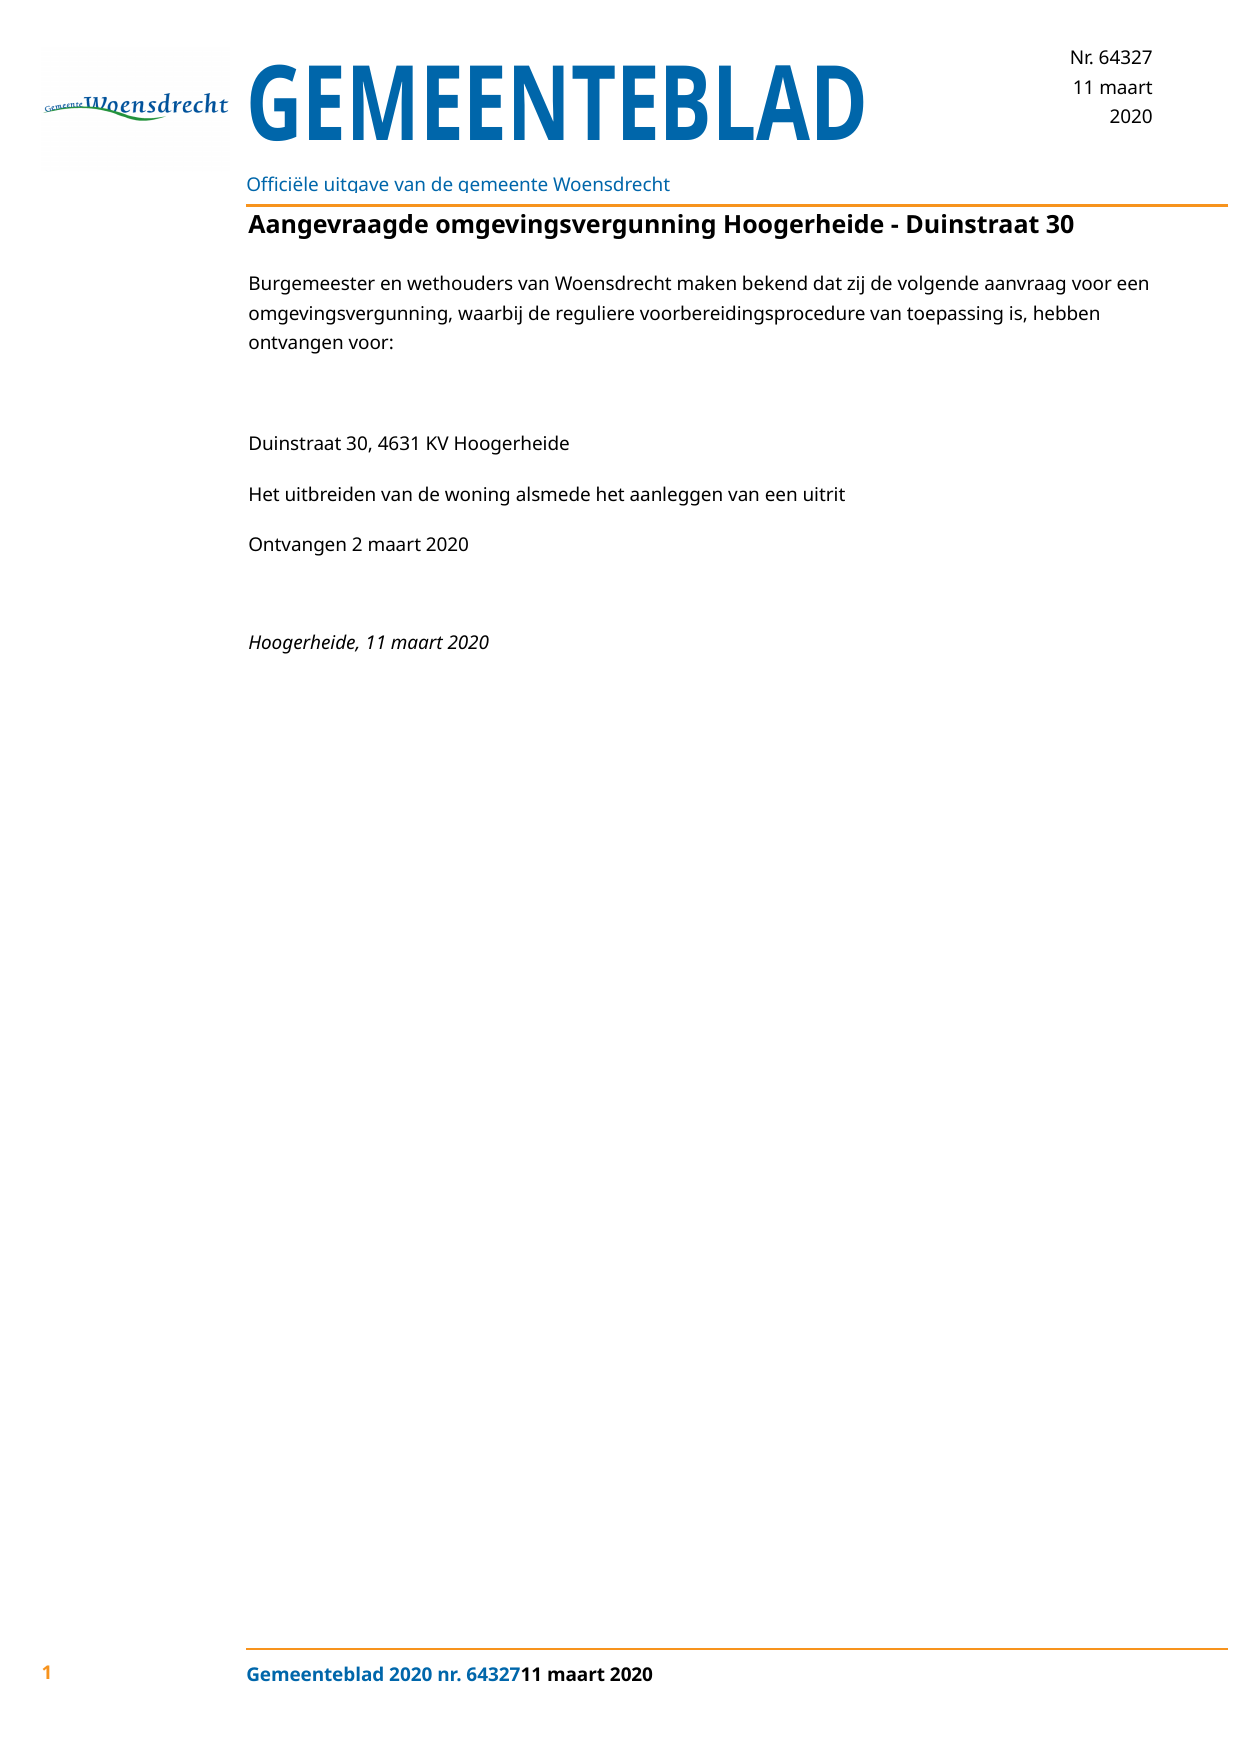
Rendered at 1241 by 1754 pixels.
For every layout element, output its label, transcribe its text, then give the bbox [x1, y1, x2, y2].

text Burgemeester en wethouders van Woensdrecht maken bekend dat zij de volgende aanvraag voor een omgevingsvergunning, waarbij de reguliere voorbereidingsprocedure van toepassing is, hebben ontvangen voor: [248, 270, 1152, 355]
text Hoogerheide, 11 maart 2020 [248, 629, 1152, 655]
text Duinstraat 30, 4631 KV Hoogerheide [248, 430, 1152, 456]
text Aangevraagde omgevingsvergunning Hoogerheide - Duinstraat 30 [248, 207, 1152, 241]
text Ontvangen 2 maart 2020 [248, 531, 1152, 557]
text Het uitbreiden van de woning alsmede het aanleggen van een uitrit [248, 481, 1152, 506]
picture [41, 47, 231, 172]
